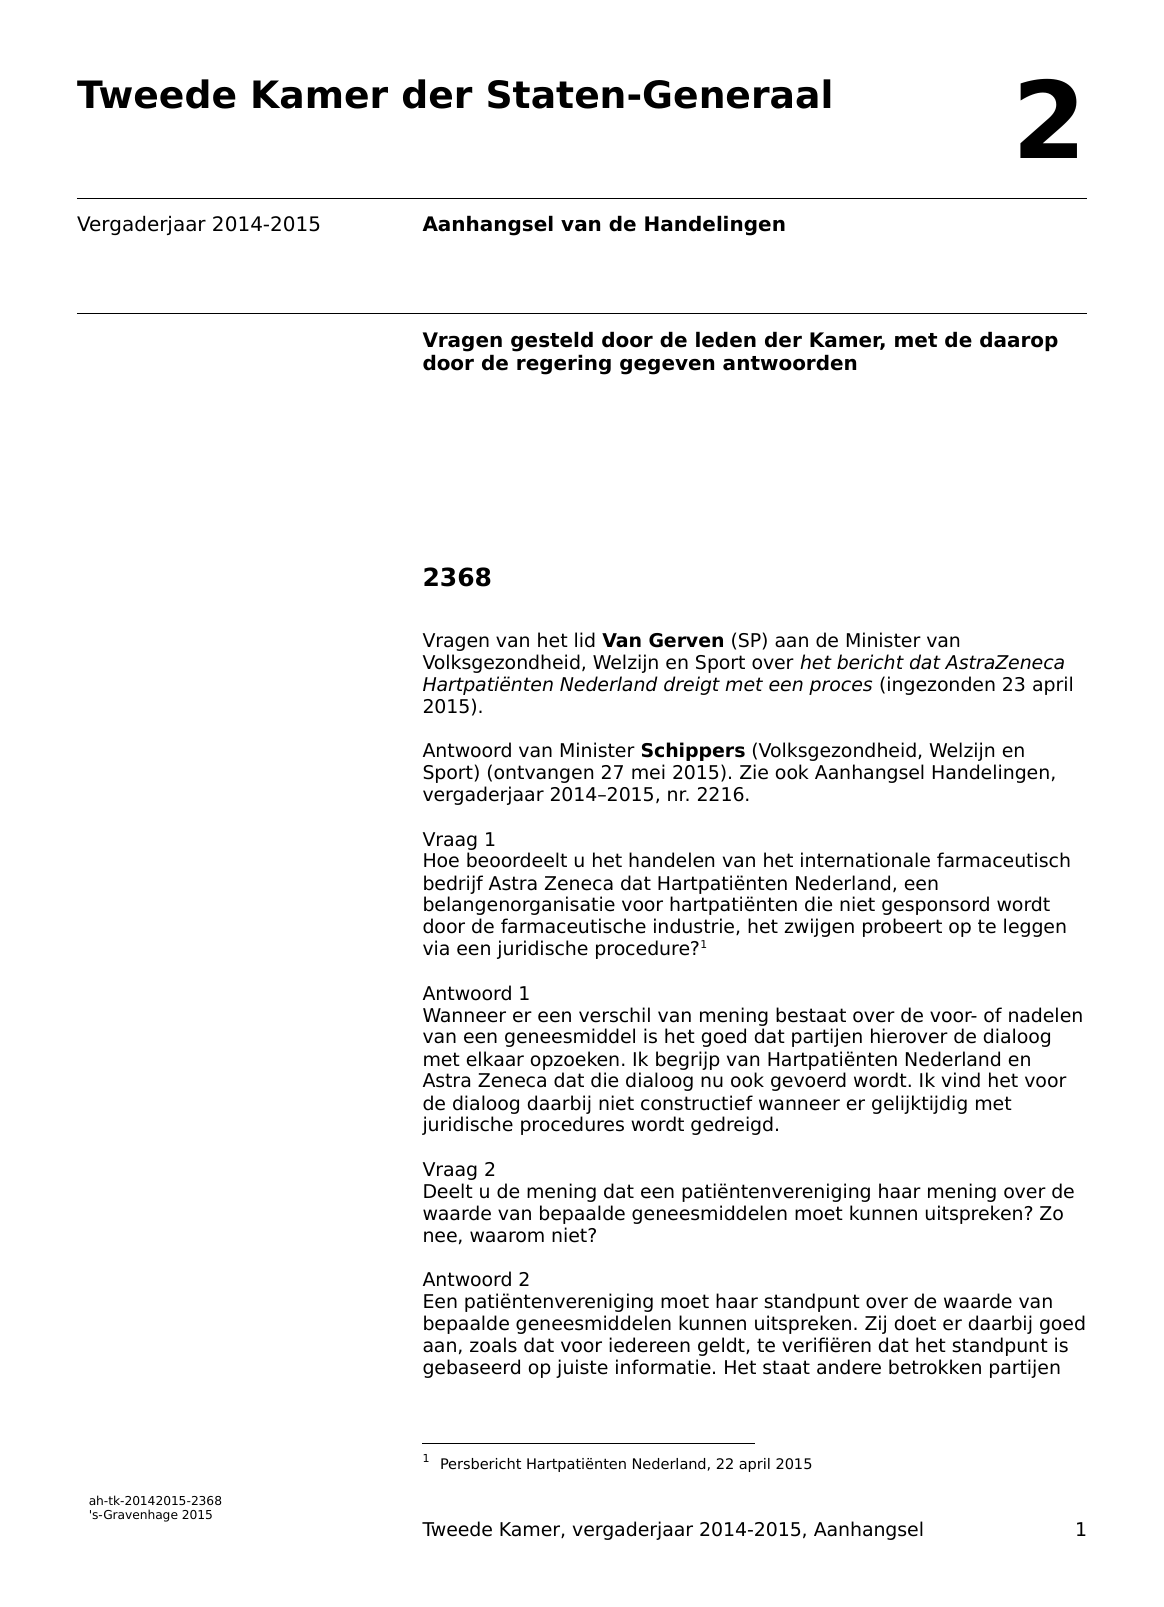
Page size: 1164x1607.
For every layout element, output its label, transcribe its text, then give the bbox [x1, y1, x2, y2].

text Wanneer er een verschil van mening bestaat over de voor- of nadelen van een geneesmiddel is het goed dat partijen hierover de dialoog met elkaar opzoeken. Ik begrijp van Hartpatiënten Nederland en Astra Zeneca dat die dialoog nu ook gevoerd wordt. Ik vind het voor de dialoog daarbij niet constructief wanneer er gelijktijdig met juridische procedures wordt gedreigd. [422, 1004, 1087, 1136]
text ah-tk-20142015-2368 [88, 1494, 323, 1508]
table_cell Vragen gesteld door de leden der Kamer, met de daarop door de regering gegeven antwoorden [422, 314, 1087, 375]
text Vraag 1 [422, 828, 1087, 850]
table_header 2 [886, 59, 1087, 198]
text 's-Gravenhage 2015 [88, 1508, 323, 1522]
text Een patiëntenvereniging moet haar standpunt over de waarde van bepaalde geneesmiddelen kunnen uitspreken. Zij doet er daarbij goed aan, zoals dat voor iedereen geldt, te verifiëren dat het standpunt is gebaseerd op juiste informatie. Het staat andere betrokken partijen [422, 1291, 1087, 1378]
text Antwoord 1 [422, 982, 1087, 1004]
text Vraag 2 [422, 1158, 1087, 1181]
text Deelt u de mening dat een patiëntenvereniging haar mening over de waarde van bepaalde geneesmiddelen moet kunnen uitspreken? Zo nee, waarom niet? [422, 1181, 1087, 1246]
text Vragen van het lid Van Gerven (SP) aan de Minister van Volksgezondheid, Welzijn en Sport over het bericht dat AstraZeneca Hartpatiënten Nederland dreigt met een proces (ingezonden 23 april 2015). [422, 630, 1087, 718]
text 2368 [422, 563, 1087, 592]
table_cell [77, 314, 422, 375]
text Antwoord 2 [422, 1269, 1087, 1291]
table_cell Aanhangsel van de Handelingen [422, 199, 1087, 313]
text Antwoord van Minister Schippers (Volksgezondheid, Welzijn en Sport) (ontvangen 27 mei 2015). Zie ook Aanhangsel Handelingen, vergaderjaar 2014–2015, nr. 2216. [422, 740, 1087, 806]
text Persbericht Hartpatiënten Nederland, 22 april 2015 [422, 1452, 1087, 1474]
table_cell Vergaderjaar 2014-2015 [77, 199, 422, 313]
table_header Tweede Kamer der Staten-Generaal [77, 59, 886, 198]
text Hoe beoordeelt u het handelen van het internationale farmaceutisch bedrijf Astra Zeneca dat Hartpatiënten Nederland, een belangenorganisatie voor hartpatiënten die niet gesponsord wordt door de farmaceutische industrie, het zwijgen probeert op te leggen via een juridische procedure? [422, 850, 1087, 960]
